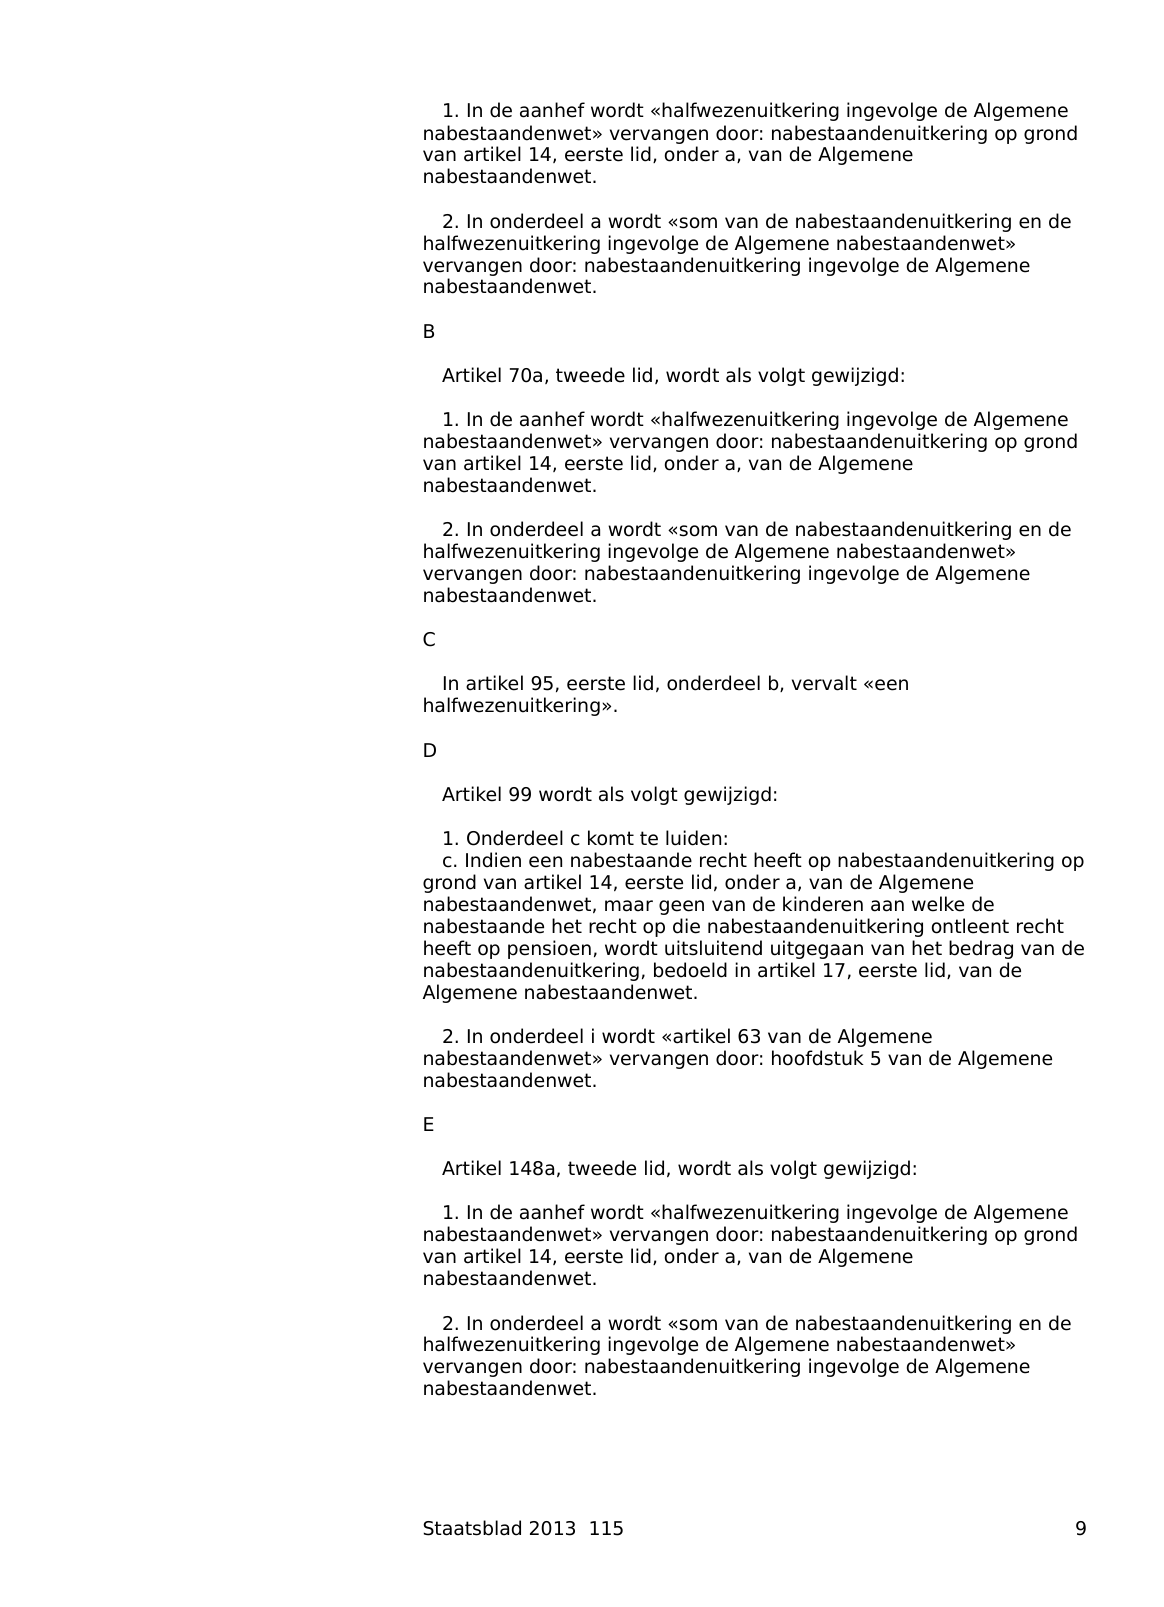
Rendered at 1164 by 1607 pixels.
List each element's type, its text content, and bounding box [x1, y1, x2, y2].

text In artikel 95, eerste lid, onderdeel b, vervalt «een halfwezenuitkering». [422, 673, 1087, 717]
text 1. Onderdeel c komt te luiden: [422, 828, 1087, 850]
text Artikel 99 wordt als volgt gewijzigd: [422, 784, 1087, 806]
text 1. In de aanhef wordt «halfwezenuitkering ingevolge de Algemene nabestaandenwet» vervangen door: nabestaandenuitkering op grond van artikel 14, eerste lid, onder a, van de Algemene nabestaandenwet. [422, 409, 1087, 497]
text 2. In onderdeel a wordt «som van de nabestaandenuitkering en de halfwezenuitkering ingevolge de Algemene nabestaandenwet» vervangen door: nabestaandenuitkering ingevolge de Algemene nabestaandenwet. [422, 1312, 1087, 1400]
text 1. In de aanhef wordt «halfwezenuitkering ingevolge de Algemene nabestaandenwet» vervangen door: nabestaandenuitkering op grond van artikel 14, eerste lid, onder a, van de Algemene nabestaandenwet. [422, 100, 1087, 188]
text B [422, 321, 1087, 343]
text Artikel 148a, tweede lid, wordt als volgt gewijzigd: [422, 1158, 1087, 1180]
text 2. In onderdeel i wordt «artikel 63 van de Algemene nabestaandenwet» vervangen door: hoofdstuk 5 van de Algemene nabestaandenwet. [422, 1026, 1087, 1092]
text D [422, 739, 1087, 761]
text 2. In onderdeel a wordt «som van de nabestaandenuitkering en de halfwezenuitkering ingevolge de Algemene nabestaandenwet» vervangen door: nabestaandenuitkering ingevolge de Algemene nabestaandenwet. [422, 211, 1087, 298]
text E [422, 1114, 1087, 1136]
text c. Indien een nabestaande recht heeft op nabestaandenuitkering op grond van artikel 14, eerste lid, onder a, van de Algemene nabestaandenwet, maar geen van de kinderen aan welke de nabestaande het recht op die nabestaandenuitkering ontleent recht heeft op pensioen, wordt uitsluitend uitgegaan van het bedrag van de nabestaandenuitkering, bedoeld in artikel 17, eerste lid, van de Algemene nabestaandenwet. [422, 850, 1087, 1004]
text Artikel 70a, tweede lid, wordt als volgt gewijzigd: [422, 365, 1087, 387]
text 1. In de aanhef wordt «halfwezenuitkering ingevolge de Algemene nabestaandenwet» vervangen door: nabestaandenuitkering op grond van artikel 14, eerste lid, onder a, van de Algemene nabestaandenwet. [422, 1202, 1087, 1290]
text C [422, 629, 1087, 651]
text 2. In onderdeel a wordt «som van de nabestaandenuitkering en de halfwezenuitkering ingevolge de Algemene nabestaandenwet» vervangen door: nabestaandenuitkering ingevolge de Algemene nabestaandenwet. [422, 519, 1087, 607]
